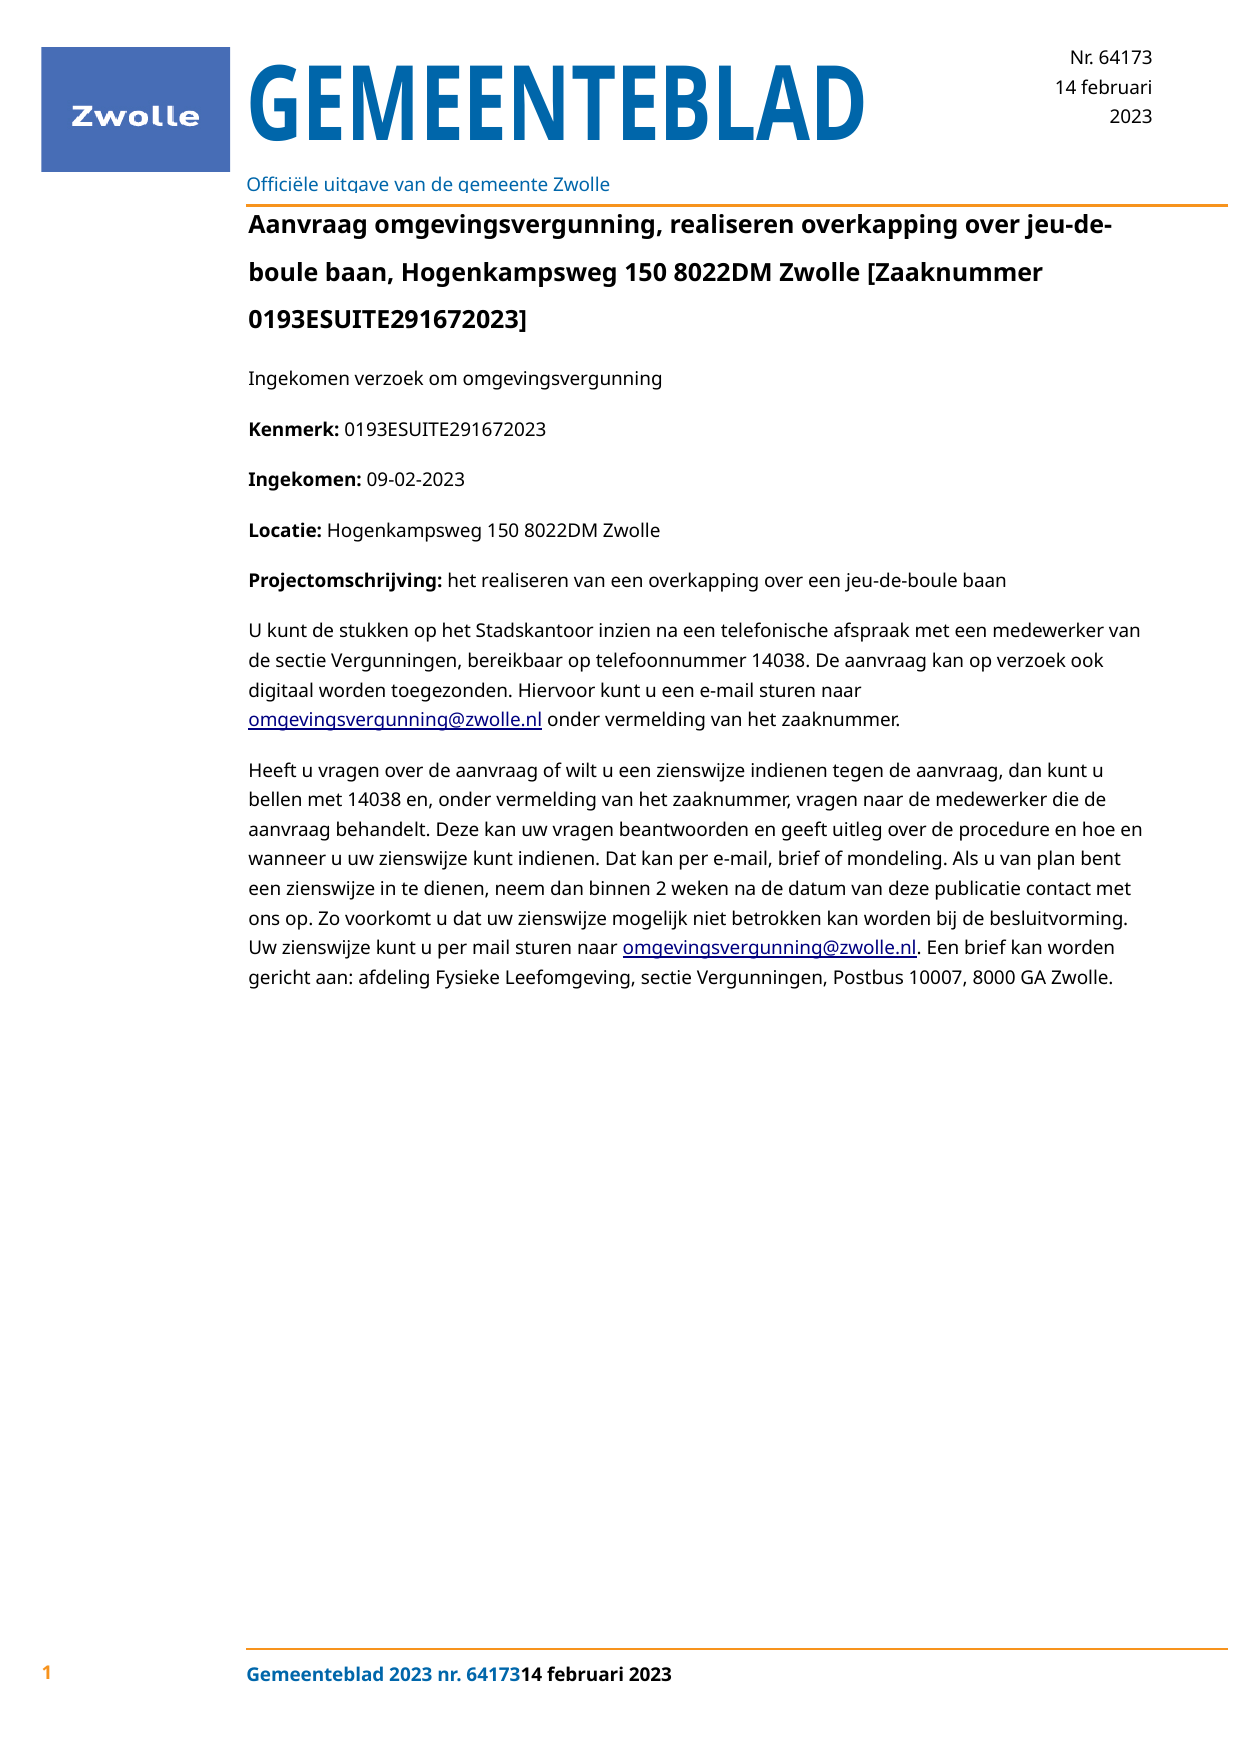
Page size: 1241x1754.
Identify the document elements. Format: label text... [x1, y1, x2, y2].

picture [41, 47, 231, 172]
text Locatie: Hogenkampsweg 150 8022DM Zwolle [248, 517, 1152, 542]
text Ingekomen verzoek om omgevingsvergunning [248, 366, 1152, 391]
text Heeft u vragen over de aanvraag of wilt u een zienswijze indienen tegen de aanvraag, dan kunt u bellen met 14038 en, onder vermelding van het zaaknummer, vragen naar de medewerker die de aanvraag behandelt. Deze kan uw vragen beantwoorden en geeft uitleg over de procedure en hoe en wanneer u uw zienswijze kunt indienen. Dat kan per e-mail, brief of mondeling. Als u van plan bent een zienswijze in te dienen, neem dan binnen 2 weken na de datum van deze publicatie contact met ons op. Zo voorkomt u dat uw zienswijze mogelijk niet betrokken kan worden bij de besluitvorming. Uw zienswijze kunt u per mail sturen naar omgevingsvergunning@zwolle.nl. Een brief kan worden gericht aan: afdeling Fysieke Leefomgeving, sectie Vergunningen, Postbus 10007, 8000 GA Zwolle. [248, 757, 1152, 989]
text Ingekomen: 09-02-2023 [248, 466, 1152, 492]
text Projectomschrijving: het realiseren van een overkapping over een jeu-de-boule baan [248, 567, 1152, 593]
text U kunt de stukken op het Stadskantoor inzien na een telefonische afspraak met een medewerker van de sectie Vergunningen, bereikbaar op telefoonnummer 14038. De aanvraag kan op verzoek ook digitaal worden toegezonden. Hiervoor kunt u een e-mail sturen naar omgevingsvergunning@zwolle.nl onder vermelding van het zaaknummer. [248, 618, 1152, 732]
text Aanvraag omgevingsvergunning, realiseren overkapping over jeu-de-boule baan, Hogenkampsweg 150 8022DM Zwolle [Zaaknummer 0193ESUITE291672023] [248, 207, 1152, 336]
text Kenmerk: 0193ESUITE291672023 [248, 416, 1152, 442]
